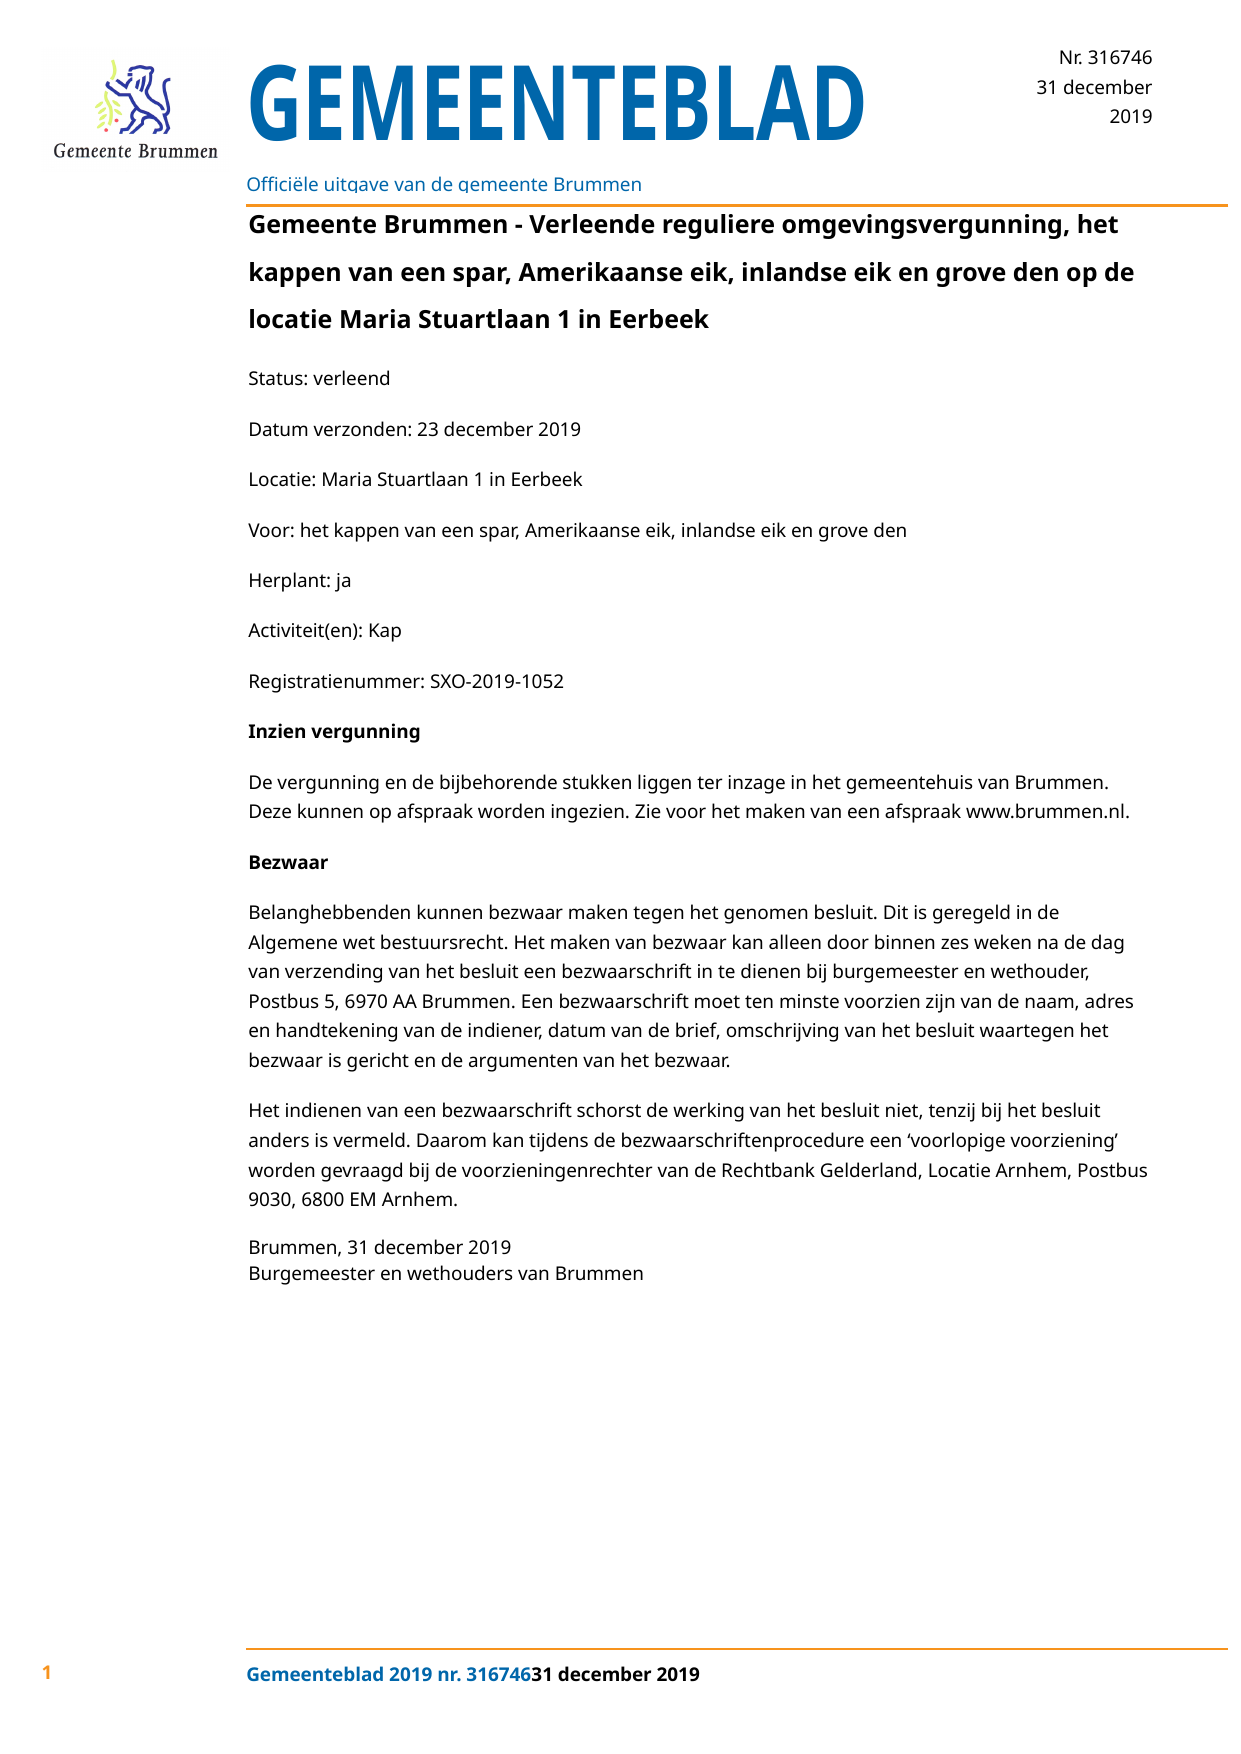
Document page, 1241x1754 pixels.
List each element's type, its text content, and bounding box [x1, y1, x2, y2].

text Inzien vergunning [248, 718, 1152, 744]
text Datum verzonden: 23 december 2019 [248, 416, 1152, 442]
text Het indienen van een bezwaarschrift schorst de werking van het besluit niet, tenzij bij het besluit anders is vermeld. Daarom kan tijdens de bezwaarschriftenprocedure een ‘voorlopige voorziening’ worden gevraagd bij de voorzieningenrechter van de Rechtbank Gelderland, Locatie Arnhem, Postbus 9030, 6800 EM Arnhem. [248, 1098, 1152, 1212]
text Locatie: Maria Stuartlaan 1 in Eerbeek [248, 466, 1152, 492]
text Bezwaar [248, 849, 1152, 874]
text Brummen, 31 december 2019 [248, 1234, 1152, 1260]
text Status: verleend [248, 366, 1152, 391]
text Burgemeester en wethouders van Brummen [248, 1260, 1152, 1286]
text Belanghebbenden kunnen bezwaar maken tegen het genomen besluit. Dit is geregeld in de Algemene wet bestuursrecht. Het maken van bezwaar kan alleen door binnen zes weken na de dag van verzending van het besluit een bezwaarschrift in te dienen bij burgemeester en wethouder, Postbus 5, 6970 AA Brummen. Een bezwaarschrift moet ten minste voorzien zijn van de naam, adres en handtekening van de indiener, datum van de brief, omschrijving van het besluit waartegen het bezwaar is gericht en de argumenten van het bezwaar. [248, 899, 1152, 1073]
text Herplant: ja [248, 567, 1152, 593]
text Gemeente Brummen - Verleende reguliere omgevingsvergunning, het kappen van een spar, Amerikaanse eik, inlandse eik en grove den op de locatie Maria Stuartlaan 1 in Eerbeek [248, 207, 1152, 336]
picture [41, 47, 231, 172]
text Activiteit(en): Kap [248, 618, 1152, 643]
text De vergunning en de bijbehorende stukken liggen ter inzage in het gemeentehuis van Brummen. Deze kunnen op afspraak worden ingezien. Zie voor het maken van een afspraak www.brummen.nl. [248, 769, 1152, 824]
text Voor: het kappen van een spar, Amerikaanse eik, inlandse eik en grove den [248, 517, 1152, 542]
text Registratienummer: SXO-2019-1052 [248, 668, 1152, 694]
